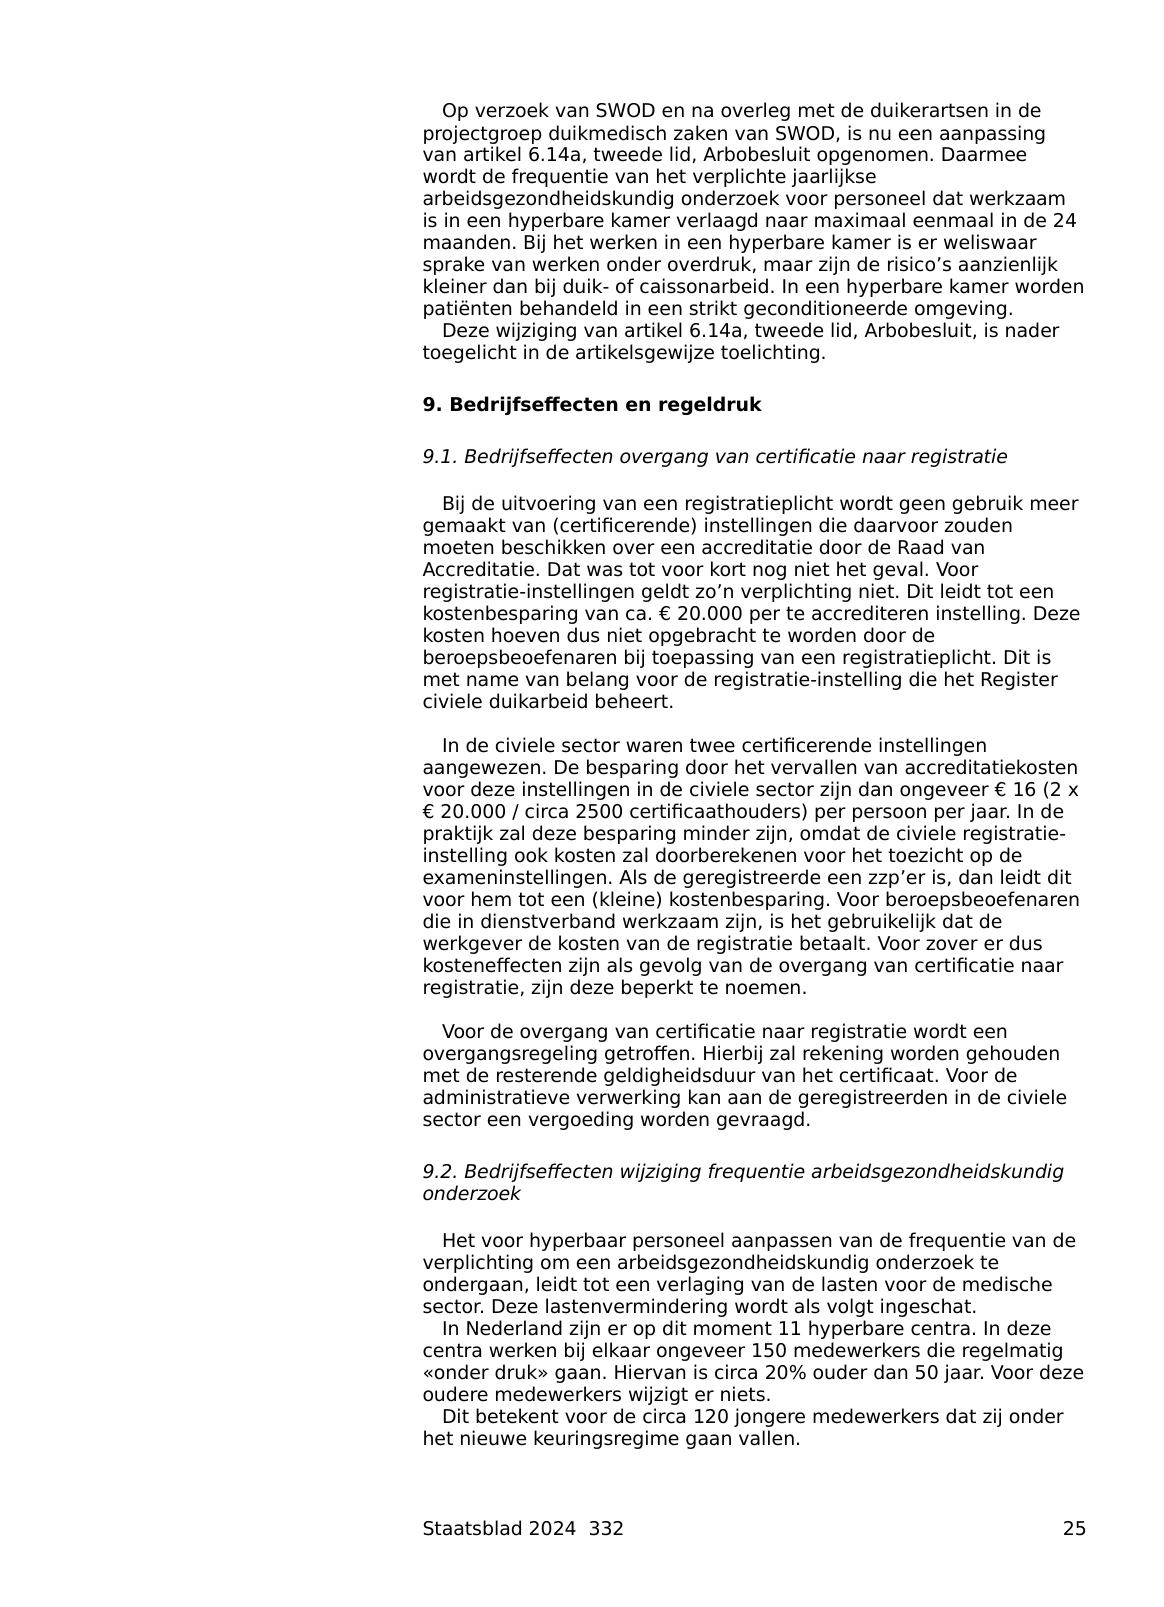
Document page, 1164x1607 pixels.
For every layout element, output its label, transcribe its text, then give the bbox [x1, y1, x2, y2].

text Op verzoek van SWOD en na overleg met de duikerartsen in de projectgroep duikmedisch zaken van SWOD, is nu een aanpassing van artikel 6.14a, tweede lid, Arbobesluit opgenomen. Daarmee wordt de frequentie van het verplichte jaarlijkse arbeidsgezondheidskundig onderzoek voor personeel dat werkzaam is in een hyperbare kamer verlaagd naar maximaal eenmaal in de 24 maanden. Bij het werken in een hyperbare kamer is er weliswaar sprake van werken onder overdruk, maar zijn de risico’s aanzienlijk kleiner dan bij duik- of caissonarbeid. In een hyperbare kamer worden patiënten behandeld in een strikt geconditioneerde omgeving. [422, 100, 1087, 320]
text Dit betekent voor de circa 120 jongere medewerkers dat zij onder het nieuwe keuringsregime gaan vallen. [422, 1406, 1087, 1450]
text Deze wijziging van artikel 6.14a, tweede lid, Arbobesluit, is nader toegelicht in de artikelsgewijze toelichting. [422, 320, 1087, 364]
text Het voor hyperbaar personeel aanpassen van de frequentie van de verplichting om een arbeidsgezondheidskundig onderzoek te ondergaan, leidt tot een verlaging van de lasten voor de medische sector. Deze lastenvermindering wordt als volgt ingeschat. [422, 1230, 1087, 1318]
subtitle 9. Bedrijfseffecten en regeldruk [422, 394, 1087, 416]
text Bij de uitvoering van een registratieplicht wordt geen gebruik meer gemaakt van (certificerende) instellingen die daarvoor zouden moeten beschikken over een accreditatie door de Raad van Accreditatie. Dat was tot voor kort nog niet het geval. Voor registratie-instellingen geldt zo’n verplichting niet. Dit leidt tot een kostenbesparing van ca. € 20.000 per te accrediteren instelling. Deze kosten hoeven dus niet opgebracht te worden door de beroepsbeoefenaren bij toepassing van een registratieplicht. Dit is met name van belang voor de registratie-instelling die het Register civiele duikarbeid beheert. [422, 493, 1087, 713]
text In de civiele sector waren twee certificerende instellingen aangewezen. De besparing door het vervallen van accreditatiekosten voor deze instellingen in de civiele sector zijn dan ongeveer € 16 (2 x € 20.000 / circa 2500 certificaathouders) per persoon per jaar. In de praktijk zal deze besparing minder zijn, omdat de civiele registratie-instelling ook kosten zal doorberekenen voor het toezicht op de exameninstellingen. Als de geregistreerde een zzp’er is, dan leidt dit voor hem tot een (kleine) kostenbesparing. Voor beroepsbeoefenaren die in dienstverband werkzaam zijn, is het gebruikelijk dat de werkgever de kosten van de registratie betaalt. Voor zover er dus kosteneffecten zijn als gevolg van de overgang van certificatie naar registratie, zijn deze beperkt te noemen. [422, 735, 1087, 999]
subtitle 9.1. Bedrijfseffecten overgang van certificatie naar registratie [422, 446, 1087, 468]
text Voor de overgang van certificatie naar registratie wordt een overgangsregeling getroffen. Hierbij zal rekening worden gehouden met de resterende geldigheidsduur van het certificaat. Voor de administratieve verwerking kan aan de geregistreerden in de civiele sector een vergoeding worden gevraagd. [422, 1021, 1087, 1131]
text In Nederland zijn er op dit moment 11 hyperbare centra. In deze centra werken bij elkaar ongeveer 150 medewerkers die regelmatig «onder druk» gaan. Hiervan is circa 20% ouder dan 50 jaar. Voor deze oudere medewerkers wijzigt er niets. [422, 1318, 1087, 1406]
subtitle 9.2. Bedrijfseffecten wijziging frequentie arbeidsgezondheidskundig onderzoek [422, 1161, 1087, 1205]
